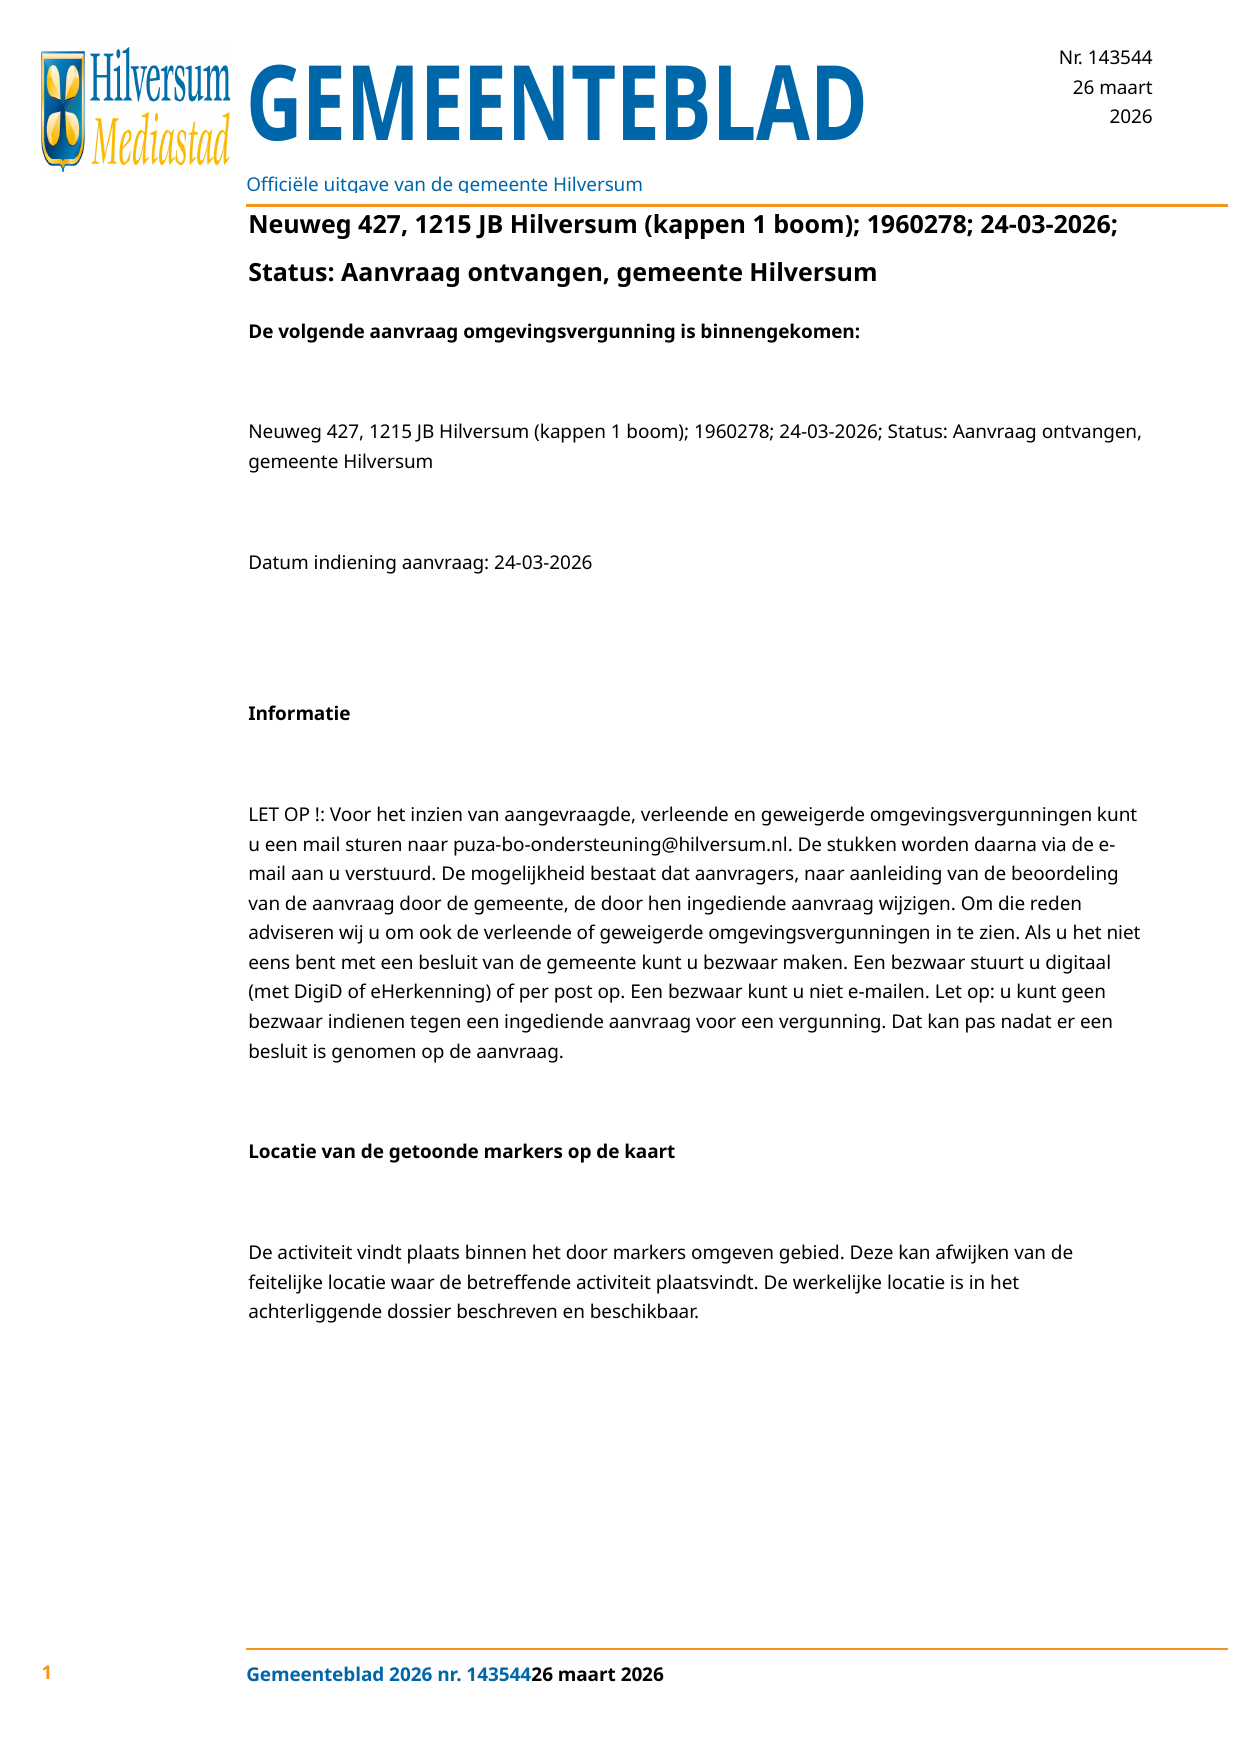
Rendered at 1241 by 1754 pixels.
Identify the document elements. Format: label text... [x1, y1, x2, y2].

text Locatie van de getoonde markers op de kaart [248, 1139, 1152, 1164]
text LET OP !: Voor het inzien van aangevraagde, verleende en geweigerde omgevingsvergunningen kunt u een mail sturen naar puza-bo-ondersteuning@hilversum.nl. De stukken worden daarna via de e-mail aan u verstuurd. De mogelijkheid bestaat dat aanvragers, naar aanleiding van de beoordeling van de aanvraag door de gemeente, de door hen ingediende aanvraag wijzigen. Om die reden adviseren wij u om ook de verleende of geweigerde omgevingsvergunningen in te zien. Als u het niet eens bent met een besluit van de gemeente kunt u bezwaar maken. Een bezwaar stuurt u digitaal (met DigiD of eHerkenning) of per post op. Een bezwaar kunt u niet e-mailen. Let op: u kunt geen bezwaar indienen tegen een ingediende aanvraag voor een vergunning. Dat kan pas nadat er een besluit is genomen op de aanvraag. [248, 801, 1152, 1064]
picture [41, 47, 231, 172]
text Neuweg 427, 1215 JB Hilversum (kappen 1 boom); 1960278; 24-03-2026; Status: Aanvraag ontvangen, gemeente Hilversum [248, 419, 1152, 474]
text De activiteit vindt plaats binnen het door markers omgeven gebied. Deze kan afwijken van de feitelijke locatie waar de betreffende activiteit plaatsvindt. De werkelijke locatie is in het achterliggende dossier beschreven en beschikbaar. [248, 1239, 1152, 1324]
text Neuweg 427, 1215 JB Hilversum (kappen 1 boom); 1960278; 24-03-2026; Status: Aanvraag ontvangen, gemeente Hilversum [248, 207, 1152, 288]
text De volgende aanvraag omgevingsvergunning is binnengekomen: [248, 318, 1152, 344]
text Informatie [248, 700, 1152, 726]
text Datum indiening aanvraag: 24-03-2026 [248, 549, 1152, 575]
